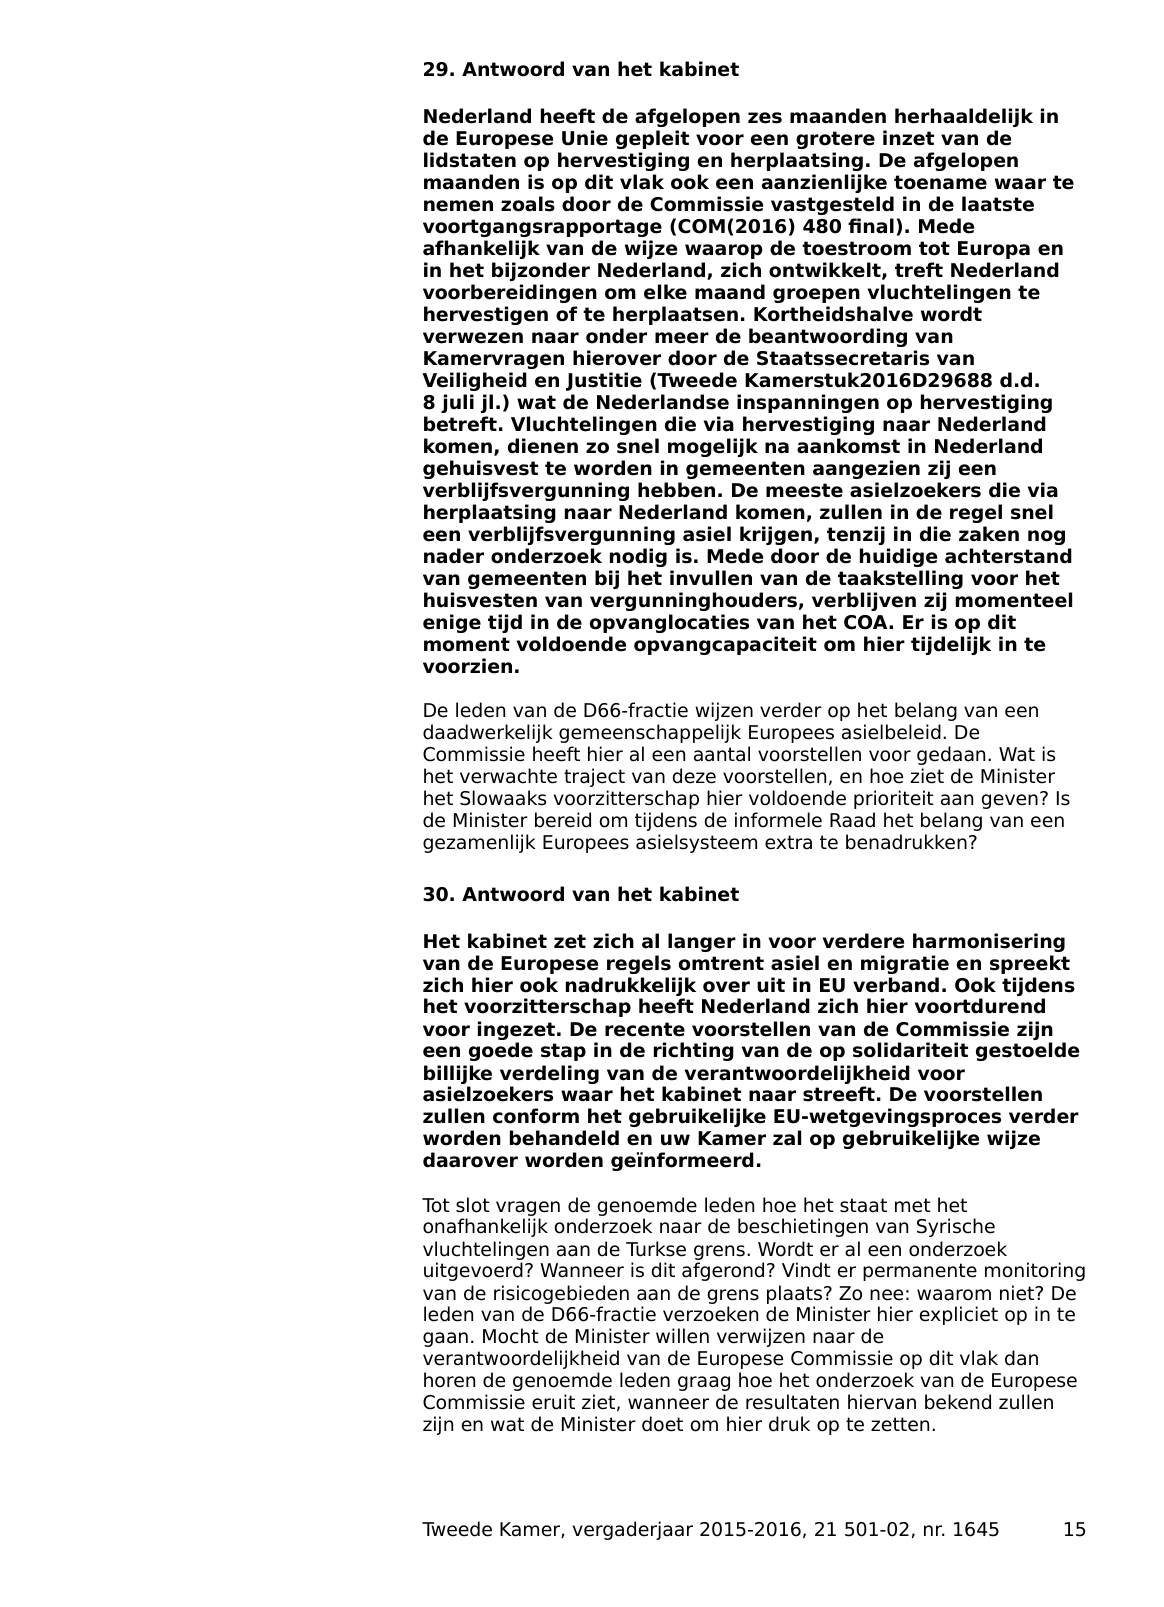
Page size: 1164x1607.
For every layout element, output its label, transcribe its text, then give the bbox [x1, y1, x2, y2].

text De leden van de D66-fractie wijzen verder op het belang van een daadwerkelijk gemeenschappelijk Europees asielbeleid. De Commissie heeft hier al een aantal voorstellen voor gedaan. Wat is het verwachte traject van deze voorstellen, en hoe ziet de Minister het Slowaaks voorzitterschap hier voldoende prioriteit aan geven? Is de Minister bereid om tijdens de informele Raad het belang van een gezamenlijk Europees asielsysteem extra te benadrukken? [422, 700, 1087, 853]
text Het kabinet zet zich al langer in voor verdere harmonisering van de Europese regels omtrent asiel en migratie en spreekt zich hier ook nadrukkelijk over uit in EU verband. Ook tijdens het voorzitterschap heeft Nederland zich hier voortdurend voor ingezet. De recente voorstellen van de Commissie zijn een goede stap in de richting van de op solidariteit gestoelde billijke verdeling van de verantwoordelijkheid voor asielzoekers waar het kabinet naar streeft. De voorstellen zullen conform het gebruikelijke EU-wetgevingsproces verder worden behandeld en uw Kamer zal op gebruikelijke wijze daarover worden geïnformeerd. [422, 931, 1087, 1172]
text Tot slot vragen de genoemde leden hoe het staat met het onafhankelijk onderzoek naar de beschietingen van Syrische vluchtelingen aan de Turkse grens. Wordt er al een onderzoek uitgevoerd? Wanneer is dit afgerond? Vindt er permanente monitoring van de risicogebieden aan de grens plaats? Zo nee: waarom niet? De leden van de D66-fractie verzoeken de Minister hier expliciet op in te gaan. Mocht de Minister willen verwijzen naar de verantwoordelijkheid van de Europese Commissie op dit vlak dan horen de genoemde leden graag hoe het onderzoek van de Europese Commissie eruit ziet, wanneer de resultaten hiervan bekend zullen zijn en wat de Minister doet om hier druk op te zetten. [422, 1194, 1087, 1436]
subtitle 29. Antwoord van het kabinet [422, 59, 1087, 81]
text Nederland heeft de afgelopen zes maanden herhaaldelijk in de Europese Unie gepleit voor een grotere inzet van de lidstaten op hervestiging en herplaatsing. De afgelopen maanden is op dit vlak ook een aanzienlijke toename waar te nemen zoals door de Commissie vastgesteld in de laatste voortgangsrapportage (COM(2016) 480 final). Mede afhankelijk van de wijze waarop de toestroom tot Europa en in het bijzonder Nederland, zich ontwikkelt, treft Nederland voorbereidingen om elke maand groepen vluchtelingen te hervestigen of te herplaatsen. Kortheidshalve wordt verwezen naar onder meer de beantwoording van Kamervragen hierover door de Staatssecretaris van Veiligheid en Justitie (Tweede Kamerstuk2016D29688 d.d. 8 juli jl.) wat de Nederlandse inspanningen op hervestiging betreft. Vluchtelingen die via hervestiging naar Nederland komen, dienen zo snel mogelijk na aankomst in Nederland gehuisvest te worden in gemeenten aangezien zij een verblijfsvergunning hebben. De meeste asielzoekers die via herplaatsing naar Nederland komen, zullen in de regel snel een verblijfsvergunning asiel krijgen, tenzij in die zaken nog nader onderzoek nodig is. Mede door de huidige achterstand van gemeenten bij het invullen van de taakstelling voor het huisvesten van vergunninghouders, verblijven zij momenteel enige tijd in de opvanglocaties van het COA. Er is op dit moment voldoende opvangcapaciteit om hier tijdelijk in te voorzien. [422, 106, 1087, 677]
subtitle 30. Antwoord van het kabinet [422, 883, 1087, 906]
